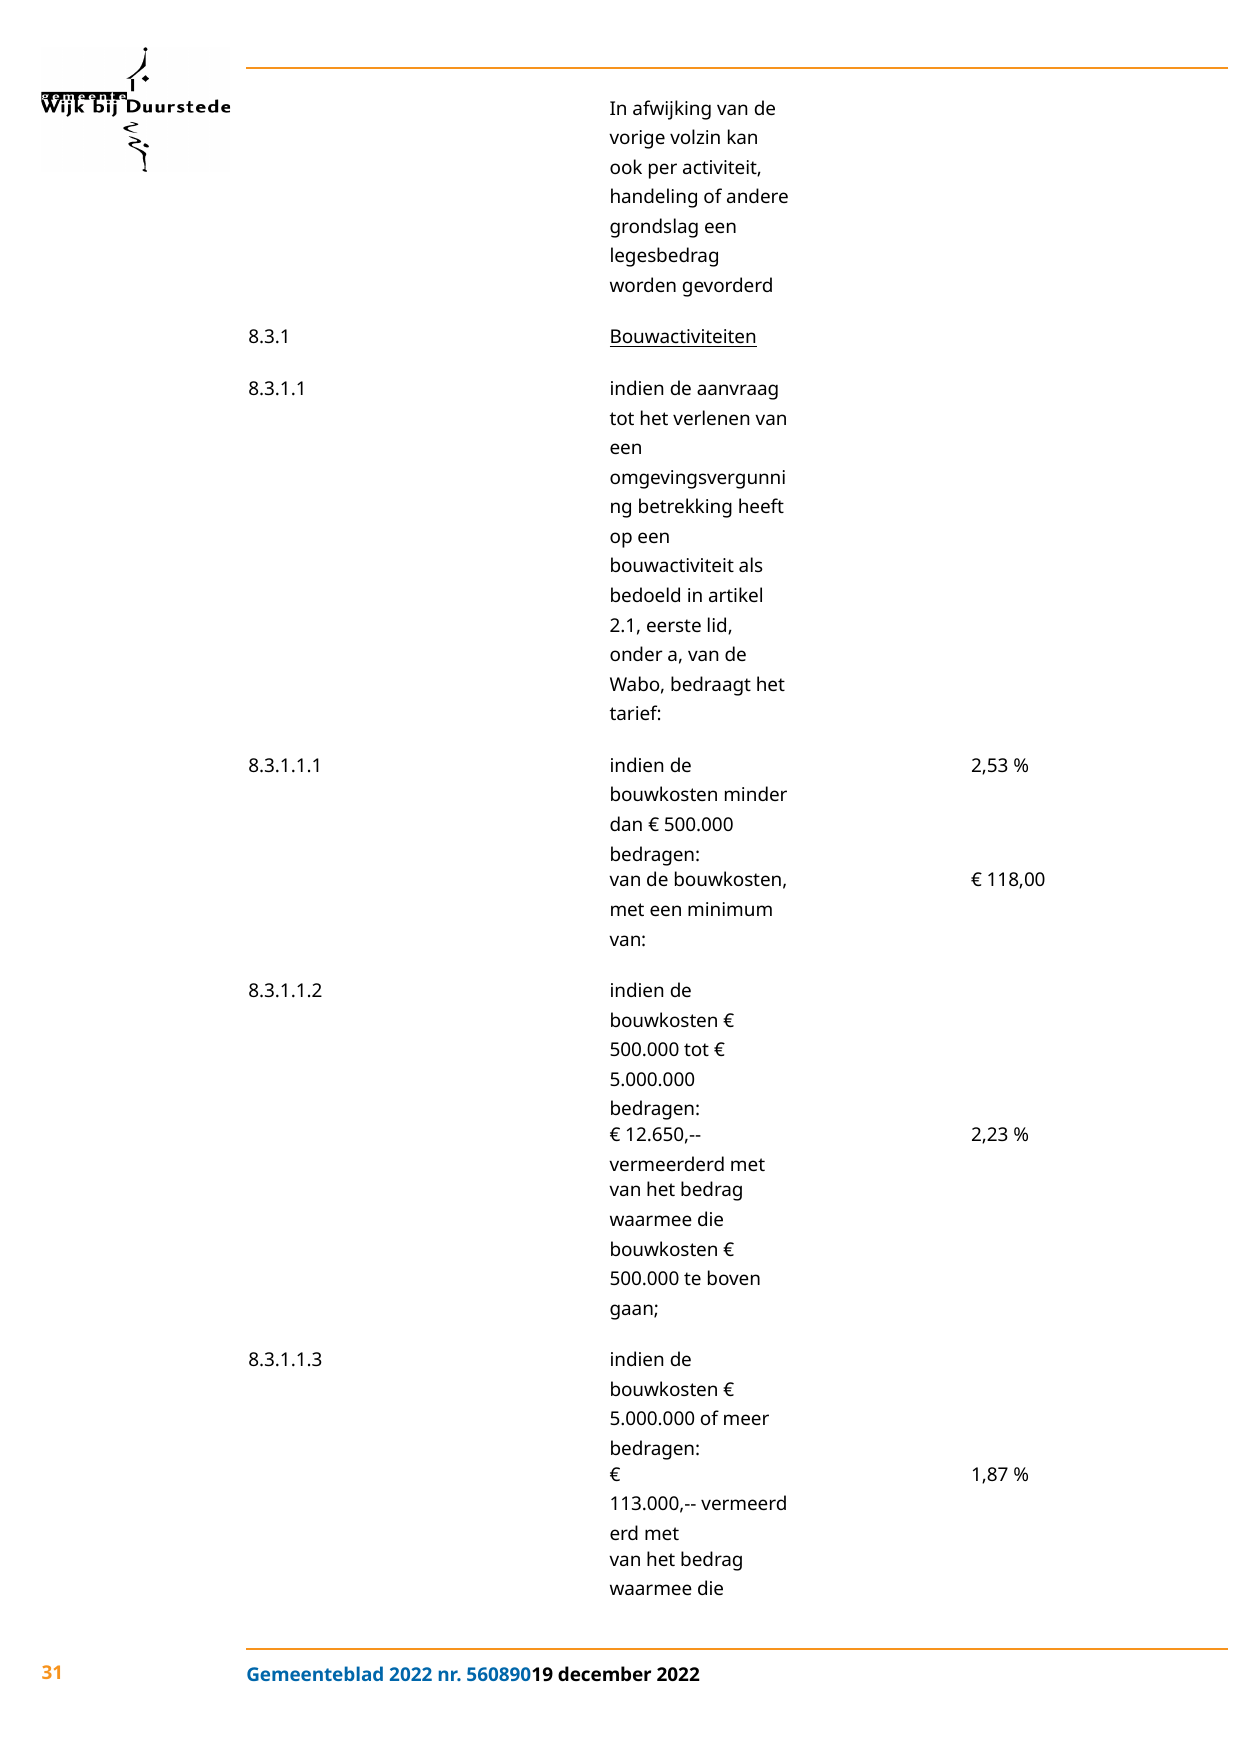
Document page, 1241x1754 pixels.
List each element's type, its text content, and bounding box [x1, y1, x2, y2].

table_cell [248, 1461, 429, 1546]
table_cell [971, 1321, 1152, 1346]
table_cell [971, 298, 1152, 324]
table_cell [429, 375, 609, 726]
table_cell indien de aanvraag tot het verlenen van een omgevingsvergunning betrekking heeft op een bouwactiviteit als bedoeld in artikel 2.1, eerste lid, onder a, van de Wabo, bedraagt het tarief: [609, 375, 790, 726]
table_cell [790, 324, 971, 349]
table_cell van het bedrag waarmee die [609, 1546, 790, 1601]
table_cell [971, 726, 1152, 752]
table_cell € 118,00 [971, 867, 1152, 951]
table_cell [971, 375, 1152, 726]
table_cell 8.3.1 [248, 324, 429, 349]
table_cell [790, 1321, 971, 1346]
table_cell [248, 350, 429, 375]
table_cell [971, 1177, 1152, 1321]
table_cell van het bedrag waarmee die bouwkosten € 500.000 te boven gaan; [609, 1177, 790, 1321]
table_cell [790, 867, 971, 951]
table_cell [971, 977, 1152, 1121]
table_cell [790, 1121, 971, 1177]
picture [41, 47, 231, 172]
table_cell [248, 867, 429, 951]
table_cell [609, 350, 790, 375]
table_cell [429, 95, 609, 298]
table_cell 2,23 % [971, 1121, 1152, 1177]
table_cell [790, 1346, 971, 1461]
table_cell [790, 298, 971, 324]
table_cell [971, 350, 1152, 375]
table_cell [971, 95, 1152, 298]
table_cell [429, 752, 609, 867]
table_cell [248, 726, 429, 752]
table_cell [429, 867, 609, 951]
table_cell 8.3.1.1.2 [248, 977, 429, 1121]
table_cell [790, 350, 971, 375]
table_cell [609, 298, 790, 324]
table_cell [429, 1546, 609, 1601]
table_cell [429, 1321, 609, 1346]
table_cell € 113.000,-- vermeerderd met [609, 1461, 790, 1546]
table_cell [429, 1121, 609, 1177]
table_cell [429, 298, 609, 324]
table_cell [429, 350, 609, 375]
table_cell [429, 324, 609, 349]
table_cell [790, 951, 971, 977]
table_cell [248, 1321, 429, 1346]
table_cell [429, 1461, 609, 1546]
table_cell [248, 1121, 429, 1177]
table_cell [429, 1346, 609, 1461]
table_cell [248, 1546, 429, 1601]
table_cell [971, 324, 1152, 349]
table_cell [248, 95, 429, 298]
table_cell [429, 951, 609, 977]
table_cell [790, 375, 971, 726]
table_cell [790, 726, 971, 752]
table_cell indien de bouwkosten € 500.000 tot € 5.000.000 bedragen: [609, 977, 790, 1121]
table_cell indien de bouwkosten minder dan € 500.000 bedragen: [609, 752, 790, 867]
table_cell [609, 726, 790, 752]
table_cell In afwijking van de vorige volzin kan ook per activiteit, handeling of andere grondslag een legesbedrag worden gevorderd [609, 95, 790, 298]
table_cell [248, 951, 429, 977]
table_cell Bouwactiviteiten [609, 324, 790, 349]
table_cell 2,53 % [971, 752, 1152, 867]
table_cell van de bouwkosten, met een minimum van: [609, 867, 790, 951]
table_cell 8.3.1.1.1 [248, 752, 429, 867]
table_cell [429, 726, 609, 752]
table_cell indien de bouwkosten € 5.000.000 of meer bedragen: [609, 1346, 790, 1461]
table_cell [790, 977, 971, 1121]
table_cell 1,87 % [971, 1461, 1152, 1546]
table_cell [971, 951, 1152, 977]
table_cell [429, 1177, 609, 1321]
table_cell [248, 1177, 429, 1321]
table_cell [429, 977, 609, 1121]
table_cell [609, 1321, 790, 1346]
table_cell € 12.650,-- vermeerderd met [609, 1121, 790, 1177]
table_cell [790, 1546, 971, 1601]
table_cell [609, 951, 790, 977]
table_cell [248, 298, 429, 324]
table_cell [971, 1546, 1152, 1601]
table_cell [971, 1346, 1152, 1461]
table_cell [790, 752, 971, 867]
table_cell 8.3.1.1.3 [248, 1346, 429, 1461]
table_cell [790, 1461, 971, 1546]
table_cell [790, 1177, 971, 1321]
table_cell [790, 95, 971, 298]
table_cell 8.3.1.1 [248, 375, 429, 726]
